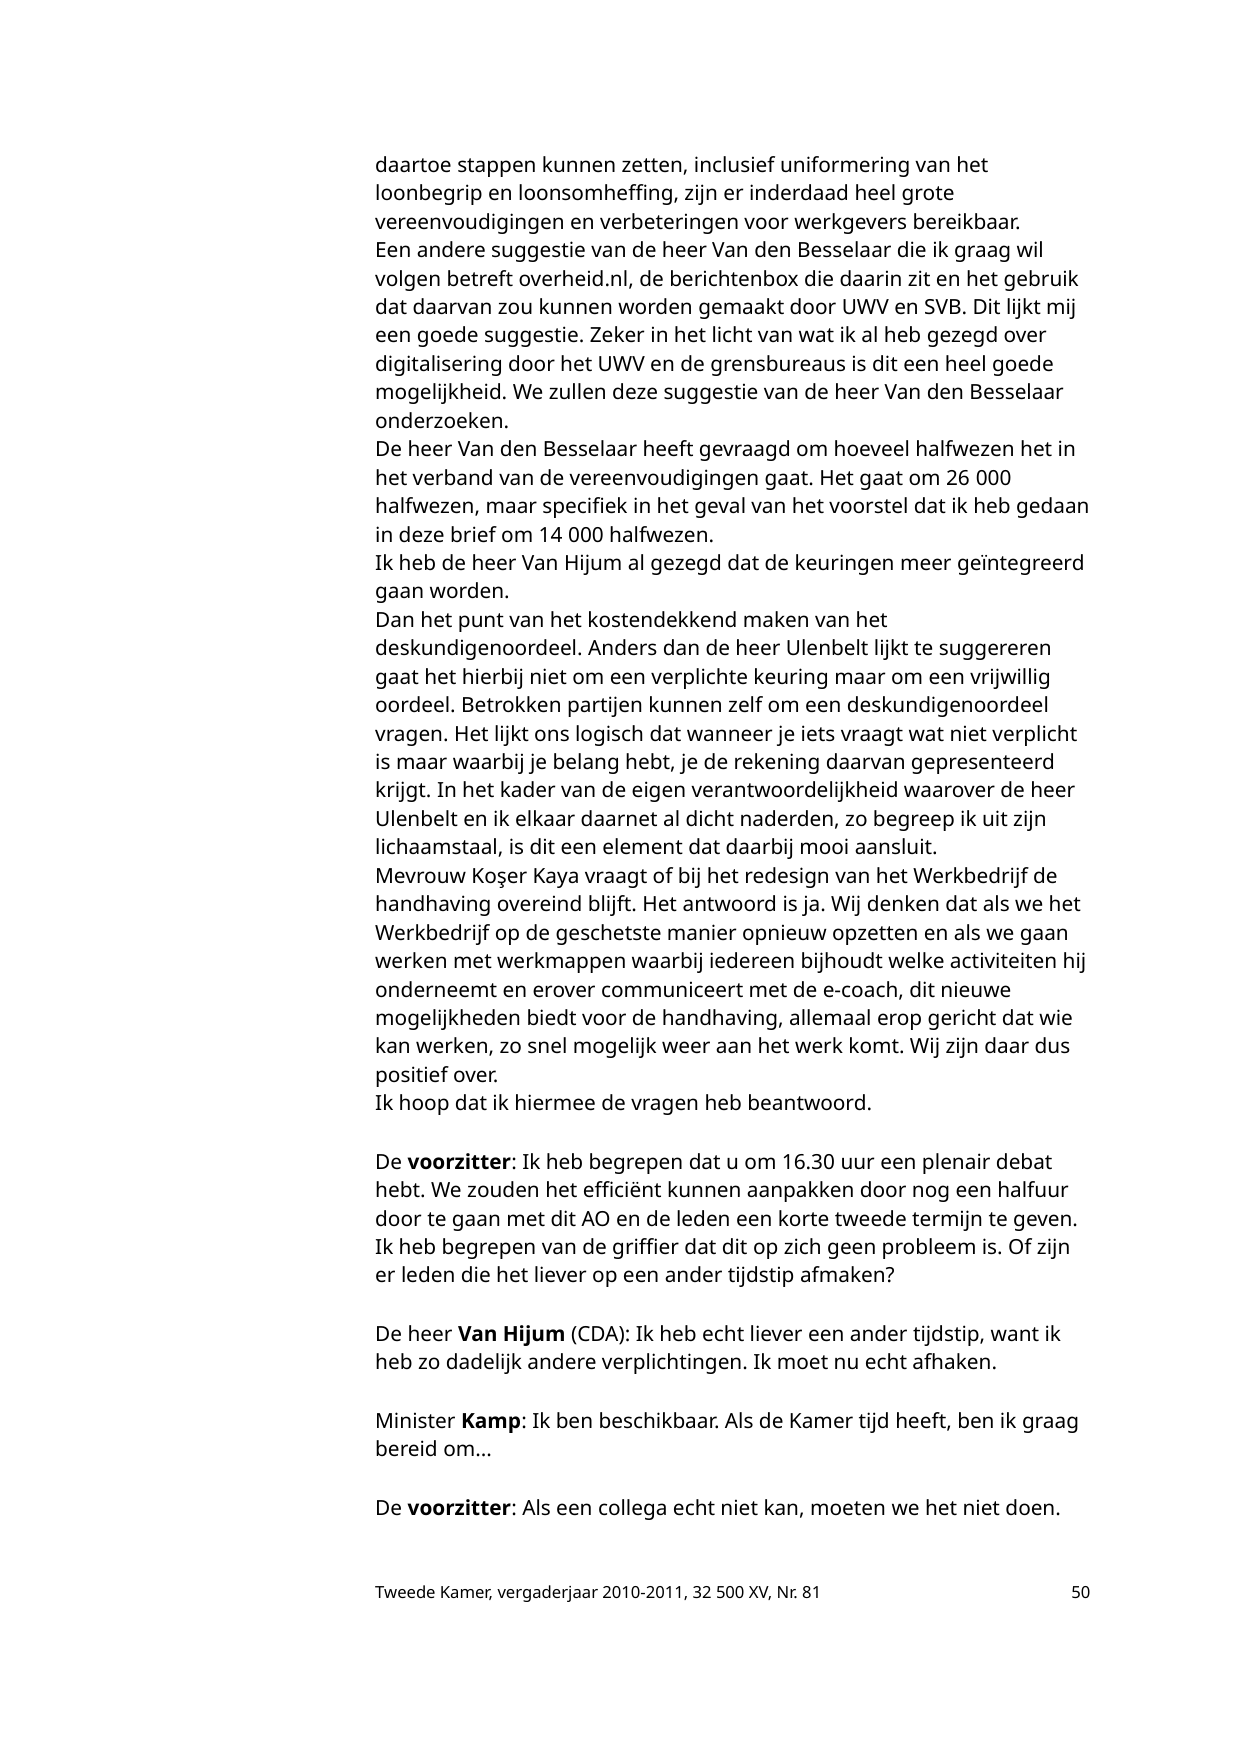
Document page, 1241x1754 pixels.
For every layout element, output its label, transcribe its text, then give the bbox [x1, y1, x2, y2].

text De heer Van Hijum (CDA): Ik heb echt liever een ander tijdstip, want ik heb zo dadelijk andere verplichtingen. Ik moet nu echt afhaken. [375, 1319, 1090, 1376]
text De voorzitter: Als een collega echt niet kan, moeten we het niet doen. [375, 1493, 1090, 1521]
text Ik heb de heer Van Hijum al gezegd dat de keuringen meer geïntegreerd gaan worden. [375, 548, 1090, 605]
text Mevrouw Koşer Kaya vraagt of bij het redesign van het Werkbedrijf de handhaving overeind blijft. Het antwoord is ja. Wij denken dat als we het Werkbedrijf op de geschetste manier opnieuw opzetten en als we gaan werken met werkmappen waarbij iedereen bijhoudt welke activiteiten hij onderneemt en erover communiceert met de e-coach, dit nieuwe mogelijkheden biedt voor de handhaving, allemaal erop gericht dat wie kan werken, zo snel mogelijk weer aan het werk komt. Wij zijn daar dus positief over. [375, 861, 1090, 1088]
text Minister Kamp: Ik ben beschikbaar. Als de Kamer tijd heeft, ben ik graag bereid om... [375, 1406, 1090, 1463]
text De voorzitter: Ik heb begrepen dat u om 16.30 uur een plenair debat hebt. We zouden het efficiënt kunnen aanpakken door nog een halfuur door te gaan met dit AO en de leden een korte tweede termijn te geven. Ik heb begrepen van de griffier dat dit op zich geen probleem is. Of zijn er leden die het liever op een ander tijdstip afmaken? [375, 1147, 1090, 1289]
text daartoe stappen kunnen zetten, inclusief uniformering van het loonbegrip en loonsomheffing, zijn er inderdaad heel grote vereenvoudigingen en verbeteringen voor werkgevers bereikbaar. [375, 150, 1090, 235]
text Dan het punt van het kostendekkend maken van het deskundigenoordeel. Anders dan de heer Ulenbelt lijkt te suggereren gaat het hierbij niet om een verplichte keuring maar om een vrijwillig oordeel. Betrokken partijen kunnen zelf om een deskundigenoordeel vragen. Het lijkt ons logisch dat wanneer je iets vraagt wat niet verplicht is maar waarbij je belang hebt, je de rekening daarvan gepresenteerd krijgt. In het kader van de eigen verantwoordelijkheid waarover de heer Ulenbelt en ik elkaar daarnet al dicht naderden, zo begreep ik uit zijn lichaamstaal, is dit een element dat daarbij mooi aansluit. [375, 605, 1090, 861]
text Ik hoop dat ik hiermee de vragen heb beantwoord. [375, 1088, 1090, 1117]
text Een andere suggestie van de heer Van den Besselaar die ik graag wil volgen betreft overheid.nl, de berichtenbox die daarin zit en het gebruik dat daarvan zou kunnen worden gemaakt door UWV en SVB. Dit lijkt mij een goede suggestie. Zeker in het licht van wat ik al heb gezegd over digitalisering door het UWV en de grensbureaus is dit een heel goede mogelijkheid. We zullen deze suggestie van de heer Van den Besselaar onderzoeken. [375, 235, 1090, 434]
text De heer Van den Besselaar heeft gevraagd om hoeveel halfwezen het in het verband van de vereenvoudigingen gaat. Het gaat om 26 000 halfwezen, maar specifiek in het geval van het voorstel dat ik heb gedaan in deze brief om 14 000 halfwezen. [375, 434, 1090, 548]
